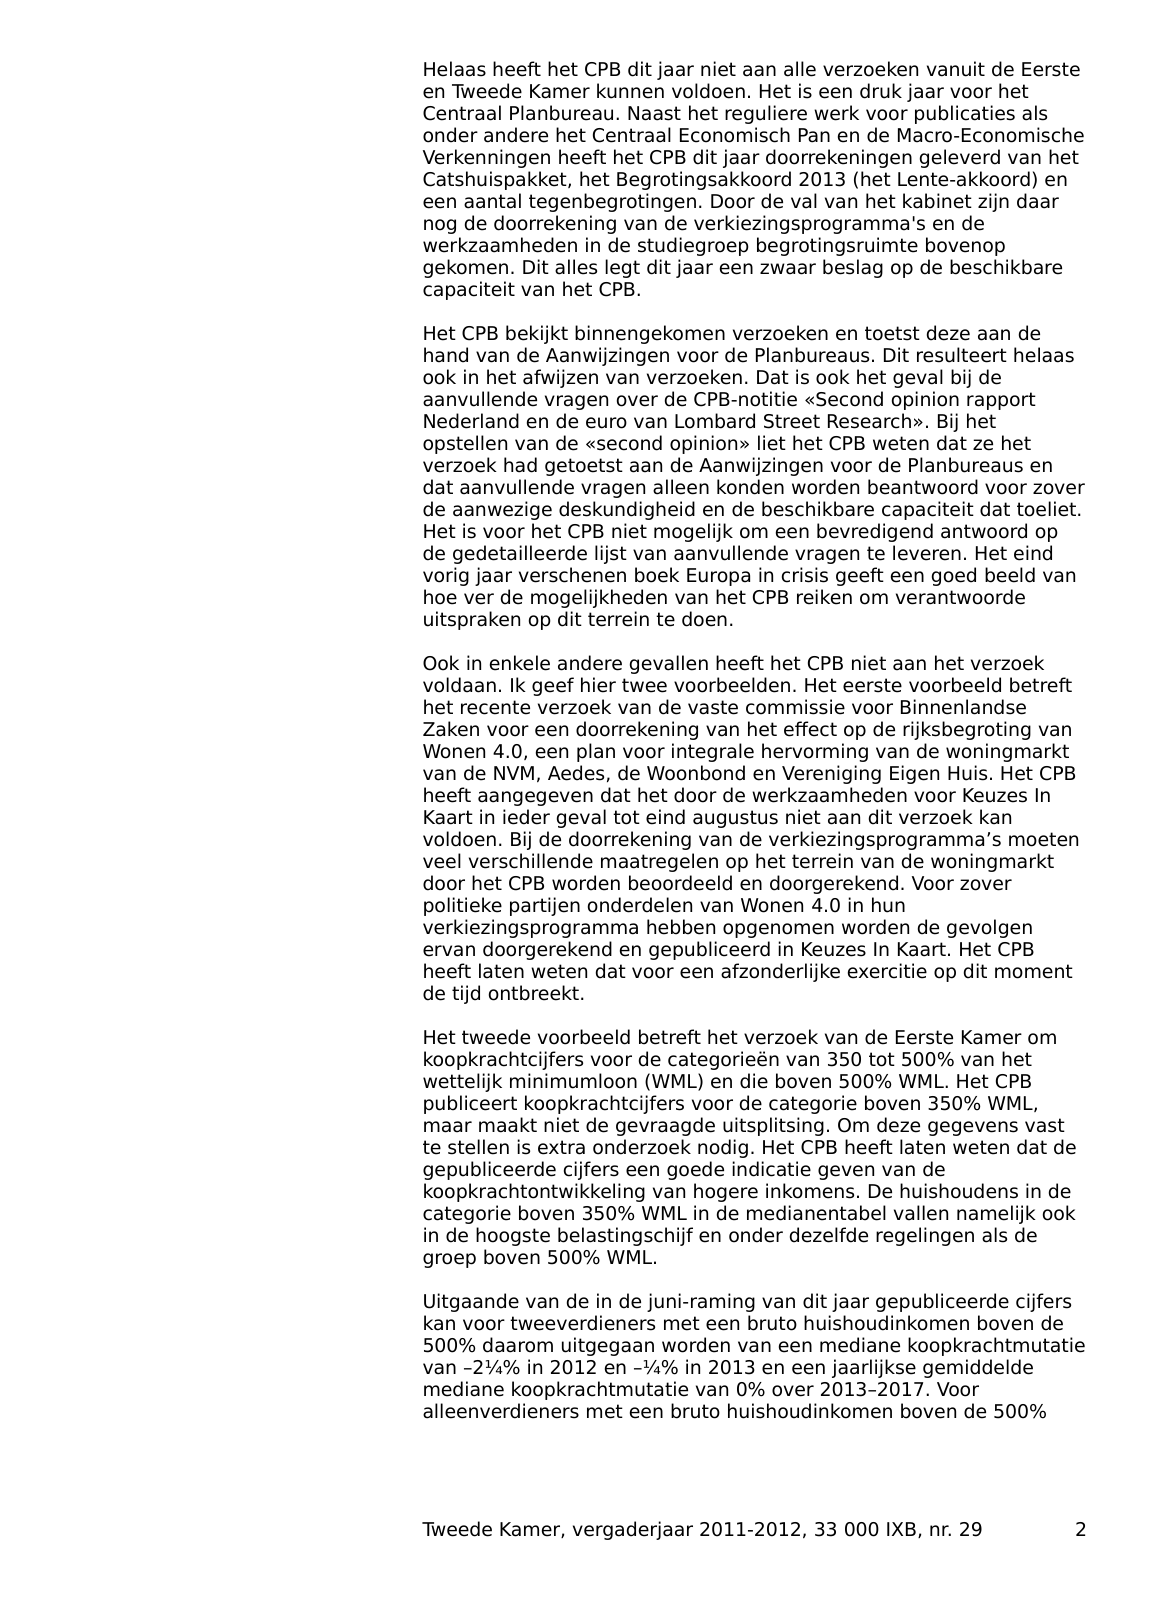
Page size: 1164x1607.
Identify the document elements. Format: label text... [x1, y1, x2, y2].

text Helaas heeft het CPB dit jaar niet aan alle verzoeken vanuit de Eerste en Tweede Kamer kunnen voldoen. Het is een druk jaar voor het Centraal Planbureau. Naast het reguliere werk voor publicaties als onder andere het Centraal Economisch Pan en de Macro-Economische Verkenningen heeft het CPB dit jaar doorrekeningen geleverd van het Catshuispakket, het Begrotingsakkoord 2013 (het Lente-akkoord) en een aantal tegenbegrotingen. Door de val van het kabinet zijn daar nog de doorrekening van de verkiezingsprogramma's en de werkzaamheden in de studiegroep begrotingsruimte bovenop gekomen. Dit alles legt dit jaar een zwaar beslag op de beschikbare capaciteit van het CPB. [422, 59, 1087, 301]
text Ook in enkele andere gevallen heeft het CPB niet aan het verzoek voldaan. Ik geef hier twee voorbeelden. Het eerste voorbeeld betreft het recente verzoek van de vaste commissie voor Binnenlandse Zaken voor een doorrekening van het effect op de rijksbegroting van Wonen 4.0, een plan voor integrale hervorming van de woningmarkt van de NVM, Aedes, de Woonbond en Vereniging Eigen Huis. Het CPB heeft aangegeven dat het door de werkzaamheden voor Keuzes In Kaart in ieder geval tot eind augustus niet aan dit verzoek kan voldoen. Bij de doorrekening van de verkiezingsprogramma’s moeten veel verschillende maatregelen op het terrein van de woningmarkt door het CPB worden beoordeeld en doorgerekend. Voor zover politieke partijen onderdelen van Wonen 4.0 in hun verkiezingsprogramma hebben opgenomen worden de gevolgen ervan doorgerekend en gepubliceerd in Keuzes In Kaart. Het CPB heeft laten weten dat voor een afzonderlijke exercitie op dit moment de tijd ontbreekt. [422, 653, 1087, 1004]
text Het CPB bekijkt binnengekomen verzoeken en toetst deze aan de hand van de Aanwijzingen voor de Planbureaus. Dit resulteert helaas ook in het afwijzen van verzoeken. Dat is ook het geval bij de aanvullende vragen over de CPB-notitie «Second opinion rapport Nederland en de euro van Lombard Street Research». Bij het opstellen van de «second opinion» liet het CPB weten dat ze het verzoek had getoetst aan de Aanwijzingen voor de Planbureaus en dat aanvullende vragen alleen konden worden beantwoord voor zover de aanwezige deskundigheid en de beschikbare capaciteit dat toeliet. Het is voor het CPB niet mogelijk om een bevredigend antwoord op de gedetailleerde lijst van aanvullende vragen te leveren. Het eind vorig jaar verschenen boek Europa in crisis geeft een goed beeld van hoe ver de mogelijkheden van het CPB reiken om verantwoorde uitspraken op dit terrein te doen. [422, 323, 1087, 631]
text Uitgaande van de in de juni-raming van dit jaar gepubliceerde cijfers kan voor tweeverdieners met een bruto huishoudinkomen boven de 500% daarom uitgegaan worden van een mediane koopkrachtmutatie van –2¼% in 2012 en –¼% in 2013 en een jaarlijkse gemiddelde mediane koopkrachtmutatie van 0% over 2013–2017. Voor alleenverdieners met een bruto huishoudinkomen boven de 500% [422, 1291, 1087, 1423]
text Het tweede voorbeeld betreft het verzoek van de Eerste Kamer om koopkrachtcijfers voor de categorieën van 350 tot 500% van het wettelijk minimumloon (WML) en die boven 500% WML. Het CPB publiceert koopkrachtcijfers voor de categorie boven 350% WML, maar maakt niet de gevraagde uitsplitsing. Om deze gegevens vast te stellen is extra onderzoek nodig. Het CPB heeft laten weten dat de gepubliceerde cijfers een goede indicatie geven van de koopkrachtontwikkeling van hogere inkomens. De huishoudens in de categorie boven 350% WML in de medianentabel vallen namelijk ook in de hoogste belastingschijf en onder dezelfde regelingen als de groep boven 500% WML. [422, 1027, 1087, 1268]
